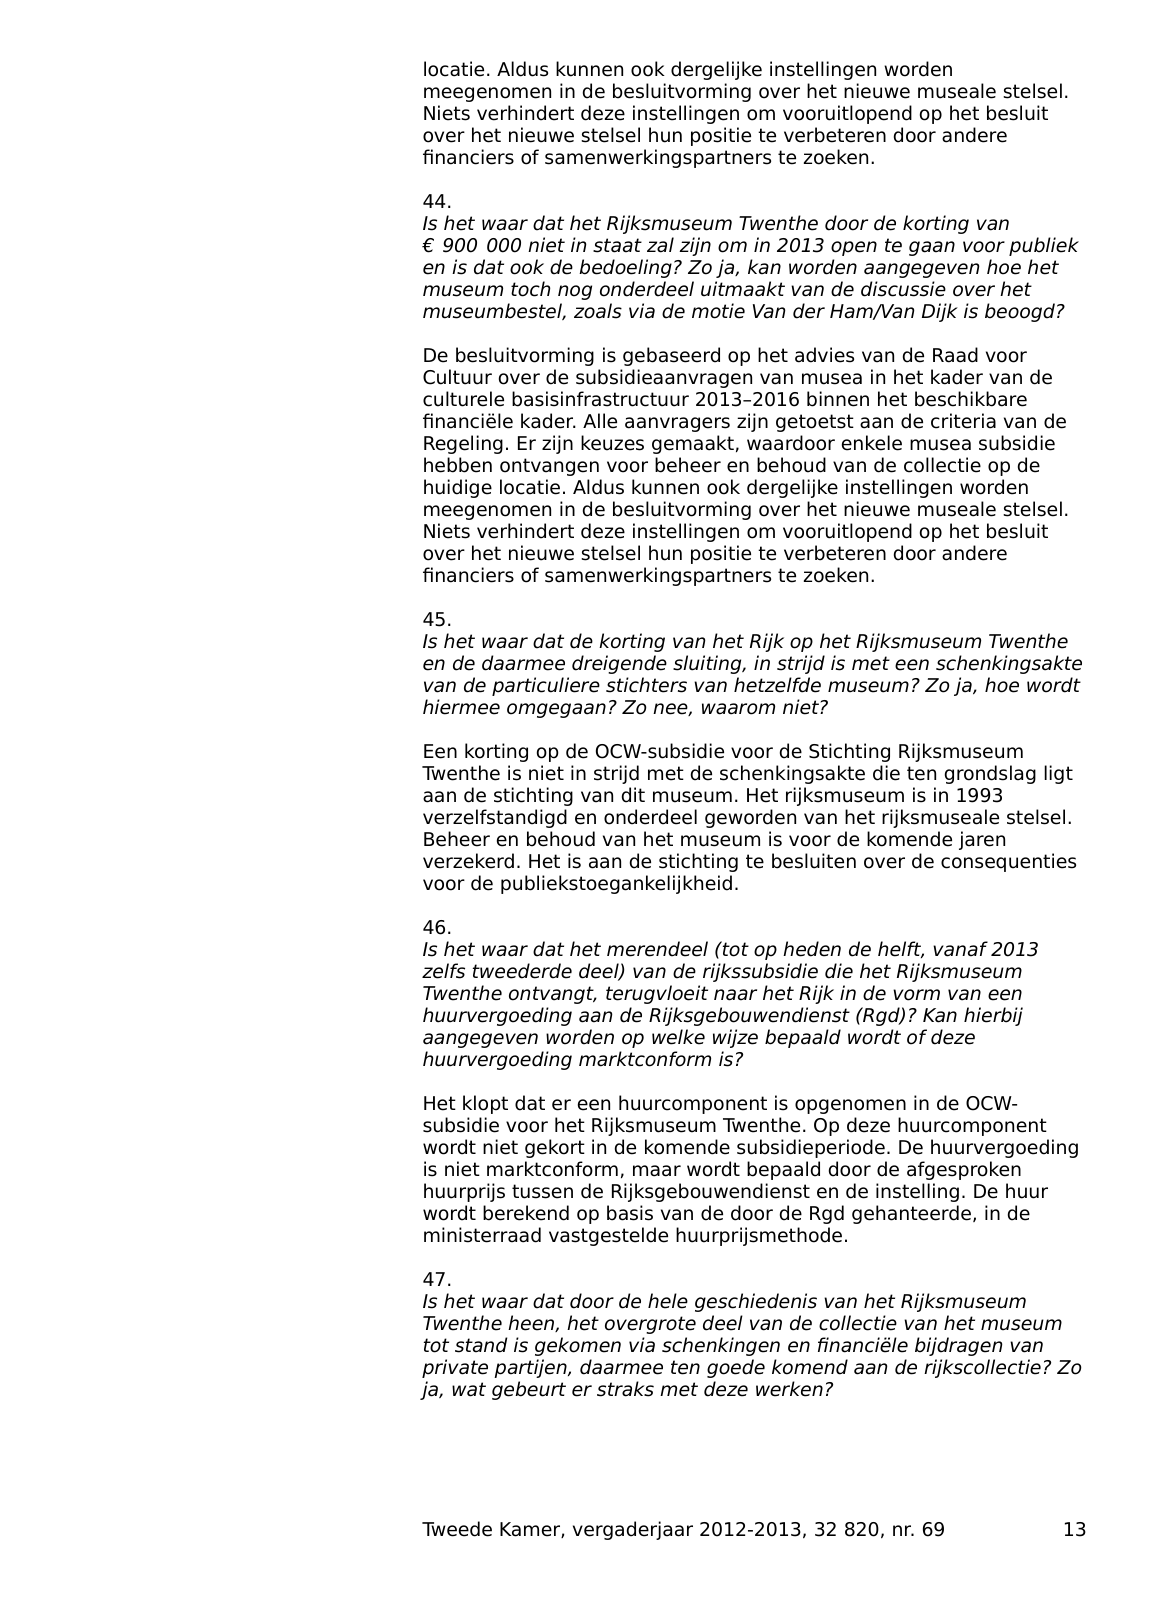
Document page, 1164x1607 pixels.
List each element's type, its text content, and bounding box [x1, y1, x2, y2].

text Is het waar dat het merendeel (tot op heden de helft, vanaf 2013 zelfs tweederde deel) van de rijkssubsidie die het Rijksmuseum Twenthe ontvangt, terugvloeit naar het Rijk in de vorm van een huurvergoeding aan de Rijksgebouwendienst (Rgd)? Kan hierbij aangegeven worden op welke wijze bepaald wordt of deze huurvergoeding marktconform is? [422, 939, 1087, 1071]
text Is het waar dat het Rijksmuseum Twenthe door de korting van € 900 000 niet in staat zal zijn om in 2013 open te gaan voor publiek en is dat ook de bedoeling? Zo ja, kan worden aangegeven hoe het museum toch nog onderdeel uitmaakt van de discussie over het museumbestel, zoals via de motie Van der Ham/Van Dijk is beoogd? [422, 213, 1087, 323]
text 44. [422, 191, 1087, 213]
text 45. [422, 609, 1087, 631]
text Is het waar dat door de hele geschiedenis van het Rijksmuseum Twenthe heen, het overgrote deel van de collectie van het museum tot stand is gekomen via schenkingen en financiële bijdragen van private partijen, daarmee ten goede komend aan de rijkscollectie? Zo ja, wat gebeurt er straks met deze werken? [422, 1291, 1087, 1401]
text Is het waar dat de korting van het Rijk op het Rijksmuseum Twenthe en de daarmee dreigende sluiting, in strijd is met een schenkingsakte van de particuliere stichters van hetzelfde museum? Zo ja, hoe wordt hiermee omgegaan? Zo nee, waarom niet? [422, 631, 1087, 719]
text Een korting op de OCW-subsidie voor de Stichting Rijksmuseum Twenthe is niet in strijd met de schenkingsakte die ten grondslag ligt aan de stichting van dit museum. Het rijksmuseum is in 1993 verzelfstandigd en onderdeel geworden van het rijksmuseale stelsel. Beheer en behoud van het museum is voor de komende jaren verzekerd. Het is aan de stichting te besluiten over de consequenties voor de publiekstoegankelijkheid. [422, 741, 1087, 895]
text De besluitvorming is gebaseerd op het advies van de Raad voor Cultuur over de subsidieaanvragen van musea in het kader van de culturele basisinfrastructuur 2013–2016 binnen het beschikbare financiële kader. Alle aanvragers zijn getoetst aan de criteria van de Regeling. Er zijn keuzes gemaakt, waardoor enkele musea subsidie hebben ontvangen voor beheer en behoud van de collectie op de huidige locatie. Aldus kunnen ook dergelijke instellingen worden meegenomen in de besluitvorming over het nieuwe museale stelsel. Niets verhindert deze instellingen om vooruitlopend op het besluit over het nieuwe stelsel hun positie te verbeteren door andere financiers of samenwerkingspartners te zoeken. [422, 345, 1087, 587]
text Het klopt dat er een huurcomponent is opgenomen in de OCW-subsidie voor het Rijksmuseum Twenthe. Op deze huurcomponent wordt niet gekort in de komende subsidieperiode. De huurvergoeding is niet marktconform, maar wordt bepaald door de afgesproken huurprijs tussen de Rijksgebouwendienst en de instelling. De huur wordt berekend op basis van de door de Rgd gehanteerde, in de ministerraad vastgestelde huurprijsmethode. [422, 1093, 1087, 1247]
text 47. [422, 1269, 1087, 1291]
text locatie. Aldus kunnen ook dergelijke instellingen worden meegenomen in de besluitvorming over het nieuwe museale stelsel. Niets verhindert deze instellingen om vooruitlopend op het besluit over het nieuwe stelsel hun positie te verbeteren door andere financiers of samenwerkingspartners te zoeken. [422, 59, 1087, 169]
text 46. [422, 917, 1087, 939]
